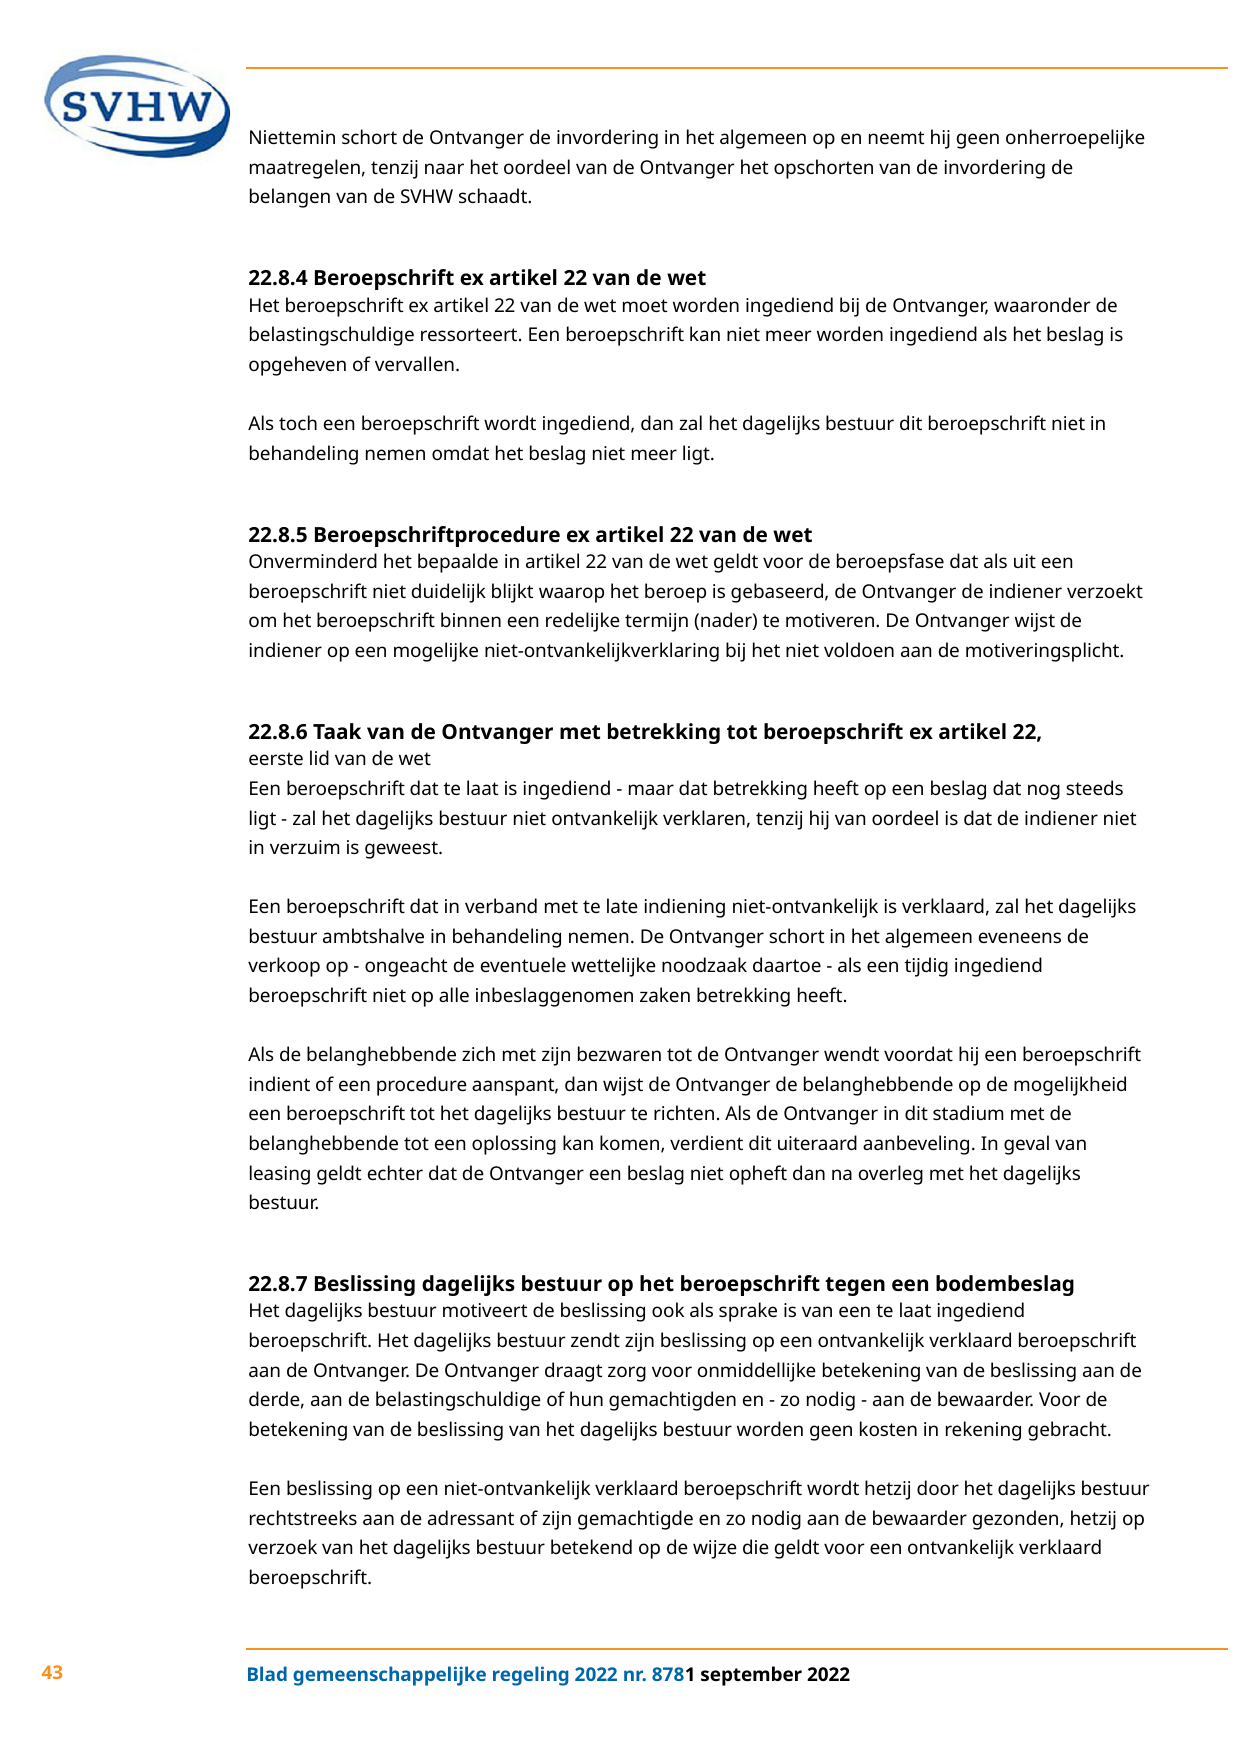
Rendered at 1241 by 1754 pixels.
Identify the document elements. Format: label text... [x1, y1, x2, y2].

text Als toch een beroepschrift wordt ingediend, dan zal het dagelijks bestuur dit beroepschrift niet in behandeling nemen omdat het beslag niet meer ligt. [248, 410, 1152, 466]
text Het beroepschrift ex artikel 22 van de wet moet worden ingediend bij de Ontvanger, waaronder de belastingschuldige ressorteert. Een beroepschrift kan niet meer worden ingediend als het beslag is opgeheven of vervallen. [248, 292, 1152, 377]
text Een beroepschrift dat te laat is ingediend - maar dat betrekking heeft op een beslag dat nog steeds ligt - zal het dagelijks bestuur niet ontvankelijk verklaren, tenzij hij van oordeel is dat de indiener niet in verzuim is geweest. [248, 775, 1152, 860]
text Een beroepschrift dat in verband met te late indiening niet-ontvankelijk is verklaard, zal het dagelijks bestuur ambtshalve in behandeling nemen. De Ontvanger schort in het algemeen eveneens de verkoop op - ongeacht de eventuele wettelijke noodzaak daartoe - als een tijdig ingediend beroepschrift niet op alle inbeslaggenomen zaken betrekking heeft. [248, 893, 1152, 1008]
text Niettemin schort de Ontvanger de invordering in het algemeen op en neemt hij geen onherroepelijke maatregelen, tenzij naar het oordeel van de Ontvanger het opschorten van de invordering de belangen van de SVHW schaadt. [248, 124, 1152, 209]
text 22.8.7 Beslissing dagelijks bestuur op het beroepschrift tegen een bodembeslag [248, 1269, 1152, 1298]
text Onverminderd het bepaalde in artikel 22 van de wet geldt voor de beroepsfase dat als uit een beroepschrift niet duidelijk blijkt waarop het beroep is gebaseerd, de Ontvanger de indiener verzoekt om het beroepschrift binnen een redelijke termijn (nader) te motiveren. De Ontvanger wijst de indiener op een mogelijke niet-ontvankelijkverklaring bij het niet voldoen aan de motiveringsplicht. [248, 548, 1152, 663]
text Het dagelijks bestuur motiveert de beslissing ook als sprake is van een te laat ingediend beroepschrift. Het dagelijks bestuur zendt zijn beslissing op een ontvankelijk verklaard beroepschrift aan de Ontvanger. De Ontvanger draagt zorg voor onmiddellijke betekening van de beslissing aan de derde, aan de belastingschuldige of hun gemachtigden en - zo nodig - aan de bewaarder. Voor de betekening van de beslissing van het dagelijks bestuur worden geen kosten in rekening gebracht. [248, 1298, 1152, 1442]
text 22.8.4 Beroepschrift ex artikel 22 van de wet [248, 263, 1152, 292]
text Als de belanghebbende zich met zijn bezwaren tot de Ontvanger wendt voordat hij een beroepschrift indient of een procedure aanspant, dan wijst de Ontvanger de belanghebbende op de mogelijkheid een beroepschrift tot het dagelijks bestuur te richten. Als de Ontvanger in dit stadium met de belanghebbende tot een oplossing kan komen, verdient dit uiteraard aanbeveling. In geval van leasing geldt echter dat de Ontvanger een beslag niet opheft dan na overleg met het dagelijks bestuur. [248, 1041, 1152, 1215]
text eerste lid van de wet [248, 746, 1152, 771]
text Een beslissing op een niet-ontvankelijk verklaard beroepschrift wordt hetzij door het dagelijks bestuur rechtstreeks aan de adressant of zijn gemachtigde en zo nodig aan de bewaarder gezonden, hetzij op verzoek van het dagelijks bestuur betekend op de wijze die geldt voor een ontvankelijk verklaard beroepschrift. [248, 1475, 1152, 1590]
picture [41, 47, 231, 172]
text 22.8.5 Beroepschriftprocedure ex artikel 22 van de wet [248, 520, 1152, 548]
text 22.8.6 Taak van de Ontvanger met betrekking tot beroepschrift ex artikel 22, [248, 717, 1152, 746]
